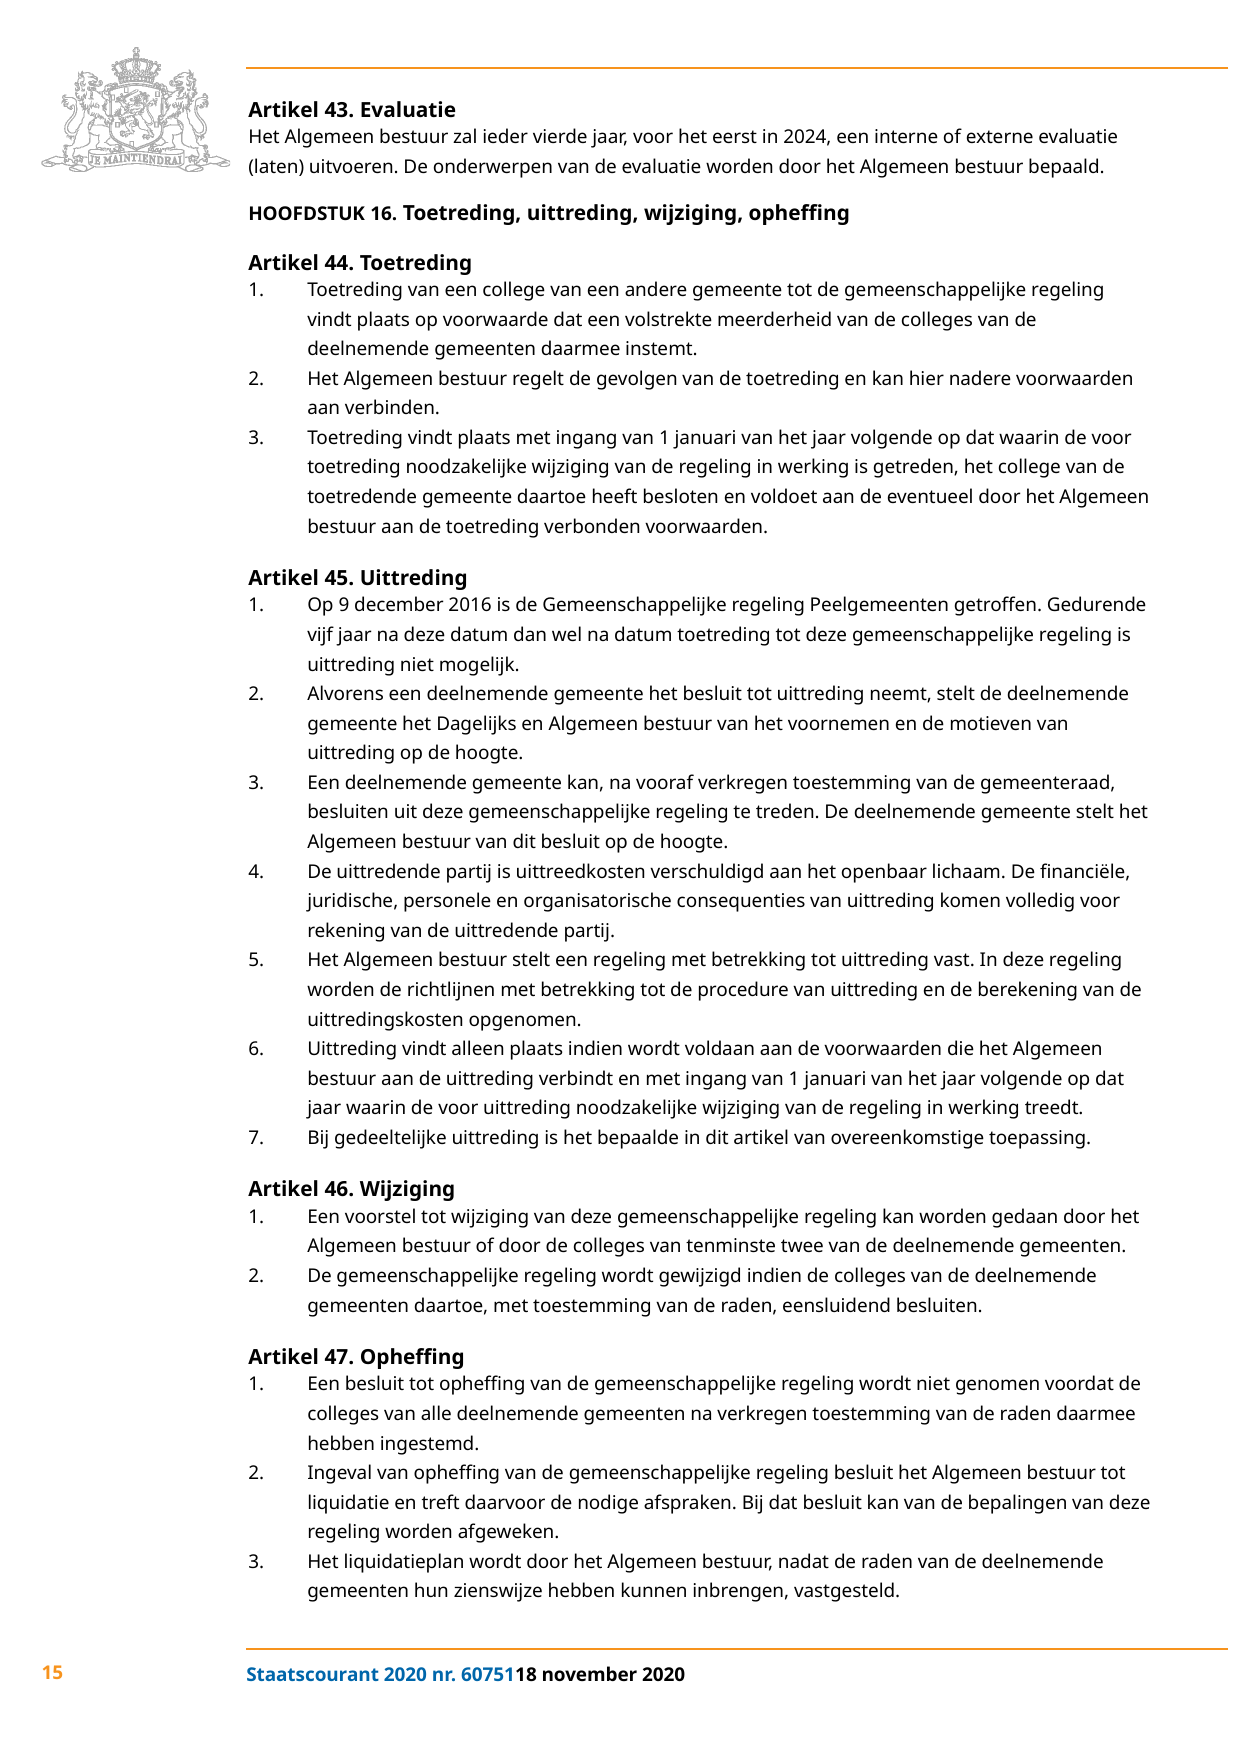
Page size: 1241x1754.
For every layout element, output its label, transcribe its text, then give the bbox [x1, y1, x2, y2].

text Artikel 45. Uittreding [248, 563, 1152, 592]
list Ingeval van opheffing van de gemeenschappelijke regeling besluit het Algemeen bestuur tot liquidatie en treft daarvoor de nodige afspraken. Bij dat besluit kan van de bepalingen van deze regeling worden afgeweken. [248, 1459, 1152, 1544]
list De gemeenschappelijke regeling wordt gewijzigd indien de colleges van de deelnemende gemeenten daartoe, met toestemming van de raden, eensluidend besluiten. [248, 1262, 1152, 1317]
list De uittredende partij is uittreedkosten verschuldigd aan het openbaar lichaam. De financiële, juridische, personele en organisatorische consequenties van uittreding komen volledig voor rekening van de uittredende partij. [248, 858, 1152, 943]
list Een voorstel tot wijziging van deze gemeenschappelijke regeling kan worden gedaan door het Algemeen bestuur of door de colleges van tenminste twee van de deelnemende gemeenten. [248, 1203, 1152, 1258]
text Artikel 43. Evaluatie [248, 95, 1152, 123]
list Alvorens een deelnemende gemeente het besluit tot uittreding neemt, stelt de deelnemende gemeente het Dagelijks en Algemeen bestuur van het voornemen en de motieven van uittreding op de hoogte. [248, 680, 1152, 765]
text HOOFDSTUK 16. Toetreding, uittreding, wijziging, opheffing [248, 198, 1152, 227]
list Uittreding vindt alleen plaats indien wordt voldaan aan de voorwaarden die het Algemeen bestuur aan de uittreding verbindt en met ingang van 1 januari van het jaar volgende op dat jaar waarin de voor uittreding noodzakelijke wijziging van de regeling in werking treedt. [248, 1035, 1152, 1120]
text Artikel 44. Toetreding [248, 248, 1152, 276]
text Artikel 46. Wijziging [248, 1174, 1152, 1203]
text Artikel 47. Opheffing [248, 1342, 1152, 1371]
list Toetreding vindt plaats met ingang van 1 januari van het jaar volgende op dat waarin de voor toetreding noodzakelijke wijziging van de regeling in werking is getreden, het college van de toetredende gemeente daartoe heeft besloten en voldoet aan de eventueel door het Algemeen bestuur aan de toetreding verbonden voorwaarden. [248, 424, 1152, 538]
list Op 9 december 2016 is de Gemeenschappelijke regeling Peelgemeenten getroffen. Gedurende vijf jaar na deze datum dan wel na datum toetreding tot deze gemeenschappelijke regeling is uittreding niet mogelijk. [248, 592, 1152, 677]
list Het Algemeen bestuur stelt een regeling met betrekking tot uittreding vast. In deze regeling worden de richtlijnen met betrekking tot de procedure van uittreding en de berekening van de uittredingskosten opgenomen. [248, 947, 1152, 1032]
picture [41, 47, 231, 172]
text Het Algemeen bestuur zal ieder vierde jaar, voor het eerst in 2024, een interne of externe evaluatie (laten) uitvoeren. De onderwerpen van de evaluatie worden door het Algemeen bestuur bepaald. [248, 123, 1152, 178]
list Bij gedeeltelijke uittreding is het bepaalde in dit artikel van overeenkomstige toepassing. [248, 1124, 1152, 1150]
list Toetreding van een college van een andere gemeente tot de gemeenschappelijke regeling vindt plaats op voorwaarde dat een volstrekte meerderheid van de colleges van de deelnemende gemeenten daarmee instemt. [248, 276, 1152, 361]
list Het Algemeen bestuur regelt de gevolgen van de toetreding en kan hier nadere voorwaarden aan verbinden. [248, 365, 1152, 420]
list Een deelnemende gemeente kan, na vooraf verkregen toestemming van de gemeenteraad, besluiten uit deze gemeenschappelijke regeling te treden. De deelnemende gemeente stelt het Algemeen bestuur van dit besluit op de hoogte. [248, 769, 1152, 854]
list Het liquidatieplan wordt door het Algemeen bestuur, nadat de raden van de deelnemende gemeenten hun zienswijze hebben kunnen inbrengen, vastgesteld. [248, 1548, 1152, 1603]
list Een besluit tot opheffing van de gemeenschappelijke regeling wordt niet genomen voordat de colleges van alle deelnemende gemeenten na verkregen toestemming van de raden daarmee hebben ingestemd. [248, 1371, 1152, 1456]
